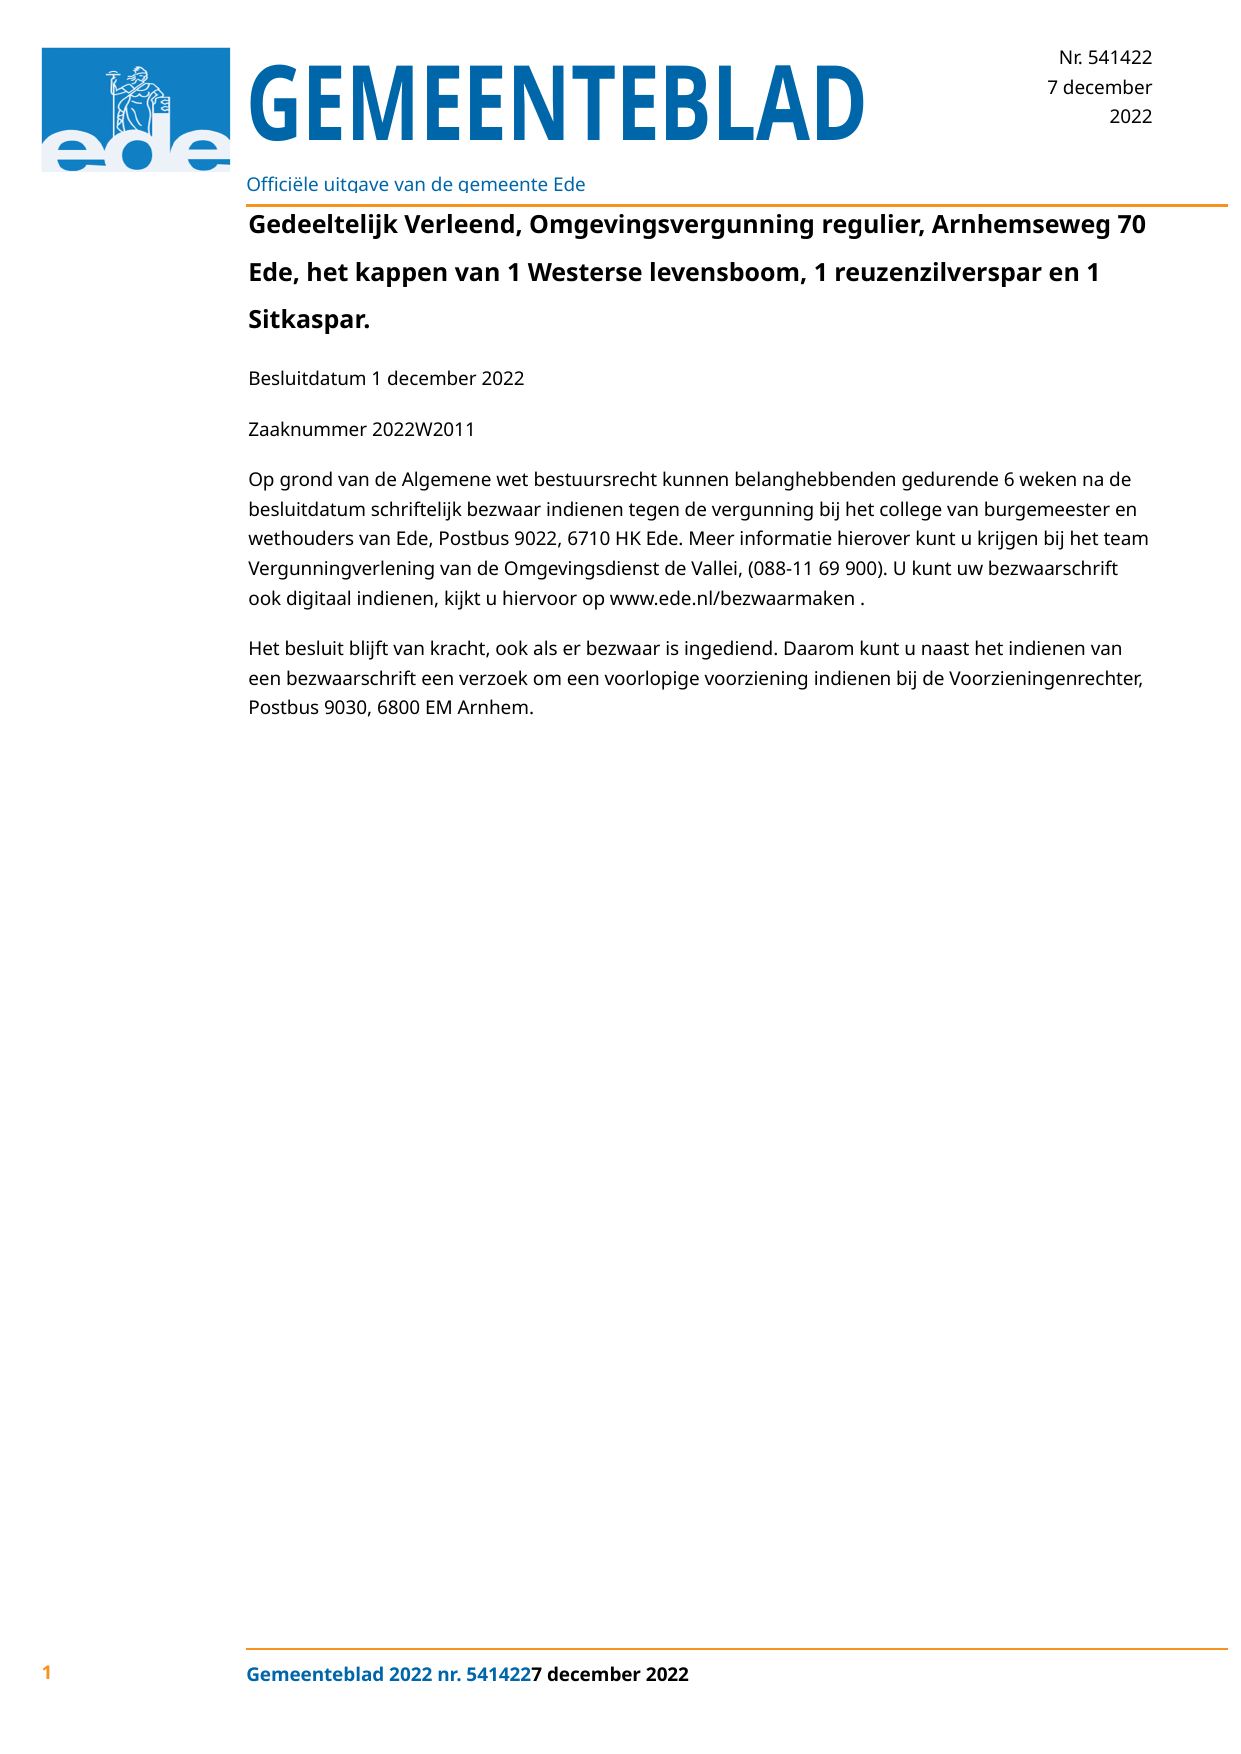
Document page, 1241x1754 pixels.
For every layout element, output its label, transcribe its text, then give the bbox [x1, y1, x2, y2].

picture [41, 47, 231, 172]
text Gedeeltelijk Verleend, Omgevingsvergunning regulier, Arnhemseweg 70 Ede, het kappen van 1 Westerse levensboom, 1 reuzenzilverspar en 1 Sitkaspar. [248, 207, 1152, 336]
text Op grond van de Algemene wet bestuursrecht kunnen belanghebbenden gedurende 6 weken na de besluitdatum schriftelijk bezwaar indienen tegen de vergunning bij het college van burgemeester en wethouders van Ede, Postbus 9022, 6710 HK Ede. Meer informatie hierover kunt u krijgen bij het team Vergunningverlening van de Omgevingsdienst de Vallei, (088-11 69 900). U kunt uw bezwaarschrift ook digitaal indienen, kijkt u hiervoor op www.ede.nl/bezwaarmaken . [248, 466, 1152, 610]
text Zaaknummer 2022W2011 [248, 416, 1152, 442]
text Het besluit blijft van kracht, ook als er bezwaar is ingediend. Daarom kunt u naast het indienen van een bezwaarschrift een verzoek om een voorlopige voorziening indienen bij de Voorzieningenrechter, Postbus 9030, 6800 EM Arnhem. [248, 635, 1152, 720]
text Besluitdatum 1 december 2022 [248, 366, 1152, 391]
